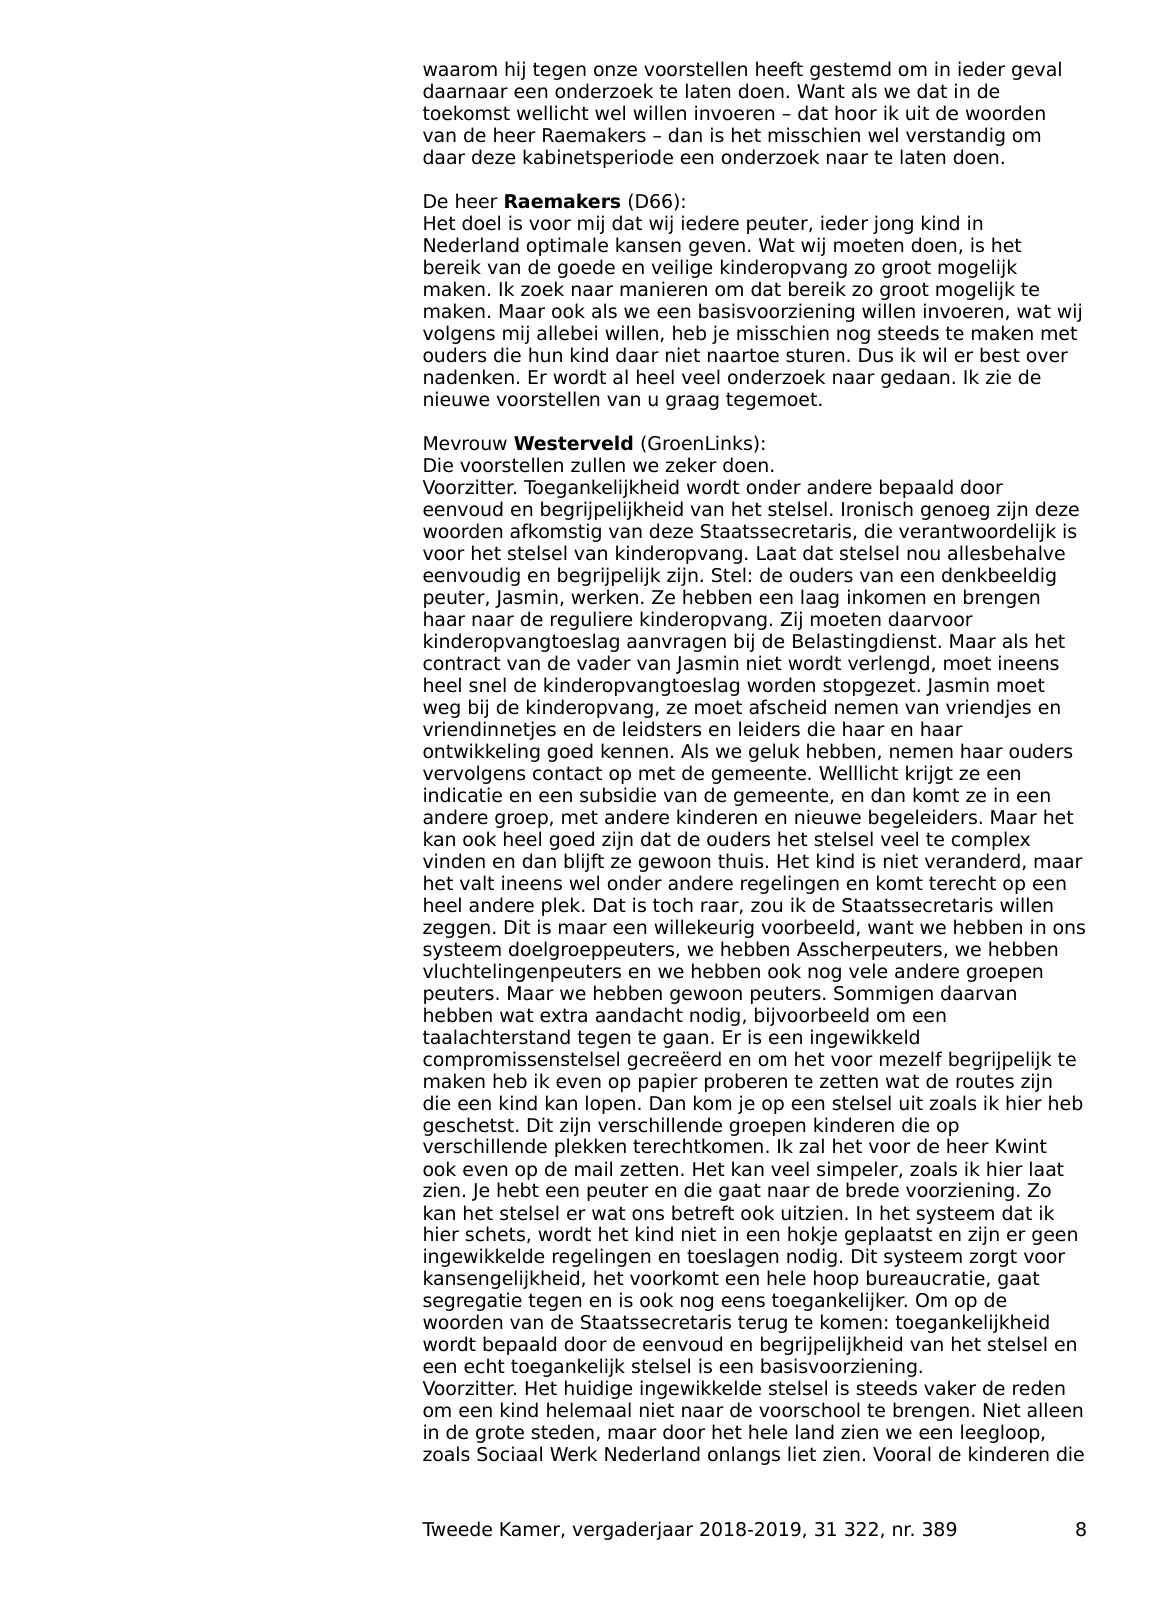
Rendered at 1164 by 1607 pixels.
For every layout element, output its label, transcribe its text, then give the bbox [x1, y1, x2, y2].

text Voorzitter. Toegankelijkheid wordt onder andere bepaald door eenvoud en begrijpelijkheid van het stelsel. Ironisch genoeg zijn deze woorden afkomstig van deze Staatssecretaris, die verantwoordelijk is voor het stelsel van kinderopvang. Laat dat stelsel nou allesbehalve eenvoudig en begrijpelijk zijn. Stel: de ouders van een denkbeeldig peuter, Jasmin, werken. Ze hebben een laag inkomen en brengen haar naar de reguliere kinderopvang. Zij moeten daarvoor kinderopvangtoeslag aanvragen bij de Belastingdienst. Maar als het contract van de vader van Jasmin niet wordt verlengd, moet ineens heel snel de kinderopvangtoeslag worden stopgezet. Jasmin moet weg bij de kinderopvang, ze moet afscheid nemen van vriendjes en vriendinnetjes en de leidsters en leiders die haar en haar ontwikkeling goed kennen. Als we geluk hebben, nemen haar ouders vervolgens contact op met de gemeente. Welllicht krijgt ze een indicatie en een subsidie van de gemeente, en dan komt ze in een andere groep, met andere kinderen en nieuwe begeleiders. Maar het kan ook heel goed zijn dat de ouders het stelsel veel te complex vinden en dan blijft ze gewoon thuis. Het kind is niet veranderd, maar het valt ineens wel onder andere regelingen en komt terecht op een heel andere plek. Dat is toch raar, zou ik de Staatssecretaris willen zeggen. Dit is maar een willekeurig voorbeeld, want we hebben in ons systeem doelgroeppeuters, we hebben Asscherpeuters, we hebben vluchtelingenpeuters en we hebben ook nog vele andere groepen peuters. Maar we hebben gewoon peuters. Sommigen daarvan hebben wat extra aandacht nodig, bijvoorbeeld om een taalachterstand tegen te gaan. Er is een ingewikkeld compromissenstelsel gecreëerd en om het voor mezelf begrijpelijk te maken heb ik even op papier proberen te zetten wat de routes zijn die een kind kan lopen. Dan kom je op een stelsel uit zoals ik hier heb geschetst. Dit zijn verschillende groepen kinderen die op verschillende plekken terechtkomen. Ik zal het voor de heer Kwint ook even op de mail zetten. Het kan veel simpeler, zoals ik hier laat zien. Je hebt een peuter en die gaat naar de brede voorziening. Zo kan het stelsel er wat ons betreft ook uitzien. In het systeem dat ik hier schets, wordt het kind niet in een hokje geplaatst en zijn er geen ingewikkelde regelingen en toeslagen nodig. Dit systeem zorgt voor kansengelijkheid, het voorkomt een hele hoop bureaucratie, gaat segregatie tegen en is ook nog eens toegankelijker. Om op de woorden van de Staatssecretaris terug te komen: toegankelijkheid wordt bepaald door de eenvoud en begrijpelijkheid van het stelsel en een echt toegankelijk stelsel is een basisvoorziening. [422, 477, 1087, 1378]
text Die voorstellen zullen we zeker doen. [422, 455, 1087, 477]
text Mevrouw Westerveld (GroenLinks): [422, 433, 1087, 455]
text Het doel is voor mij dat wij iedere peuter, ieder jong kind in Nederland optimale kansen geven. Wat wij moeten doen, is het bereik van de goede en veilige kinderopvang zo groot mogelijk maken. Ik zoek naar manieren om dat bereik zo groot mogelijk te maken. Maar ook als we een basisvoorziening willen invoeren, wat wij volgens mij allebei willen, heb je misschien nog steeds te maken met ouders die hun kind daar niet naartoe sturen. Dus ik wil er best over nadenken. Er wordt al heel veel onderzoek naar gedaan. Ik zie de nieuwe voorstellen van u graag tegemoet. [422, 213, 1087, 411]
text waarom hij tegen onze voorstellen heeft gestemd om in ieder geval daarnaar een onderzoek te laten doen. Want als we dat in de toekomst wellicht wel willen invoeren – dat hoor ik uit de woorden van de heer Raemakers – dan is het misschien wel verstandig om daar deze kabinetsperiode een onderzoek naar te laten doen. [422, 59, 1087, 169]
text Voorzitter. Het huidige ingewikkelde stelsel is steeds vaker de reden om een kind helemaal niet naar de voorschool te brengen. Niet alleen in de grote steden, maar door het hele land zien we een leegloop, zoals Sociaal Werk Nederland onlangs liet zien. Vooral de kinderen die [422, 1378, 1087, 1466]
text De heer Raemakers (D66): [422, 191, 1087, 213]
